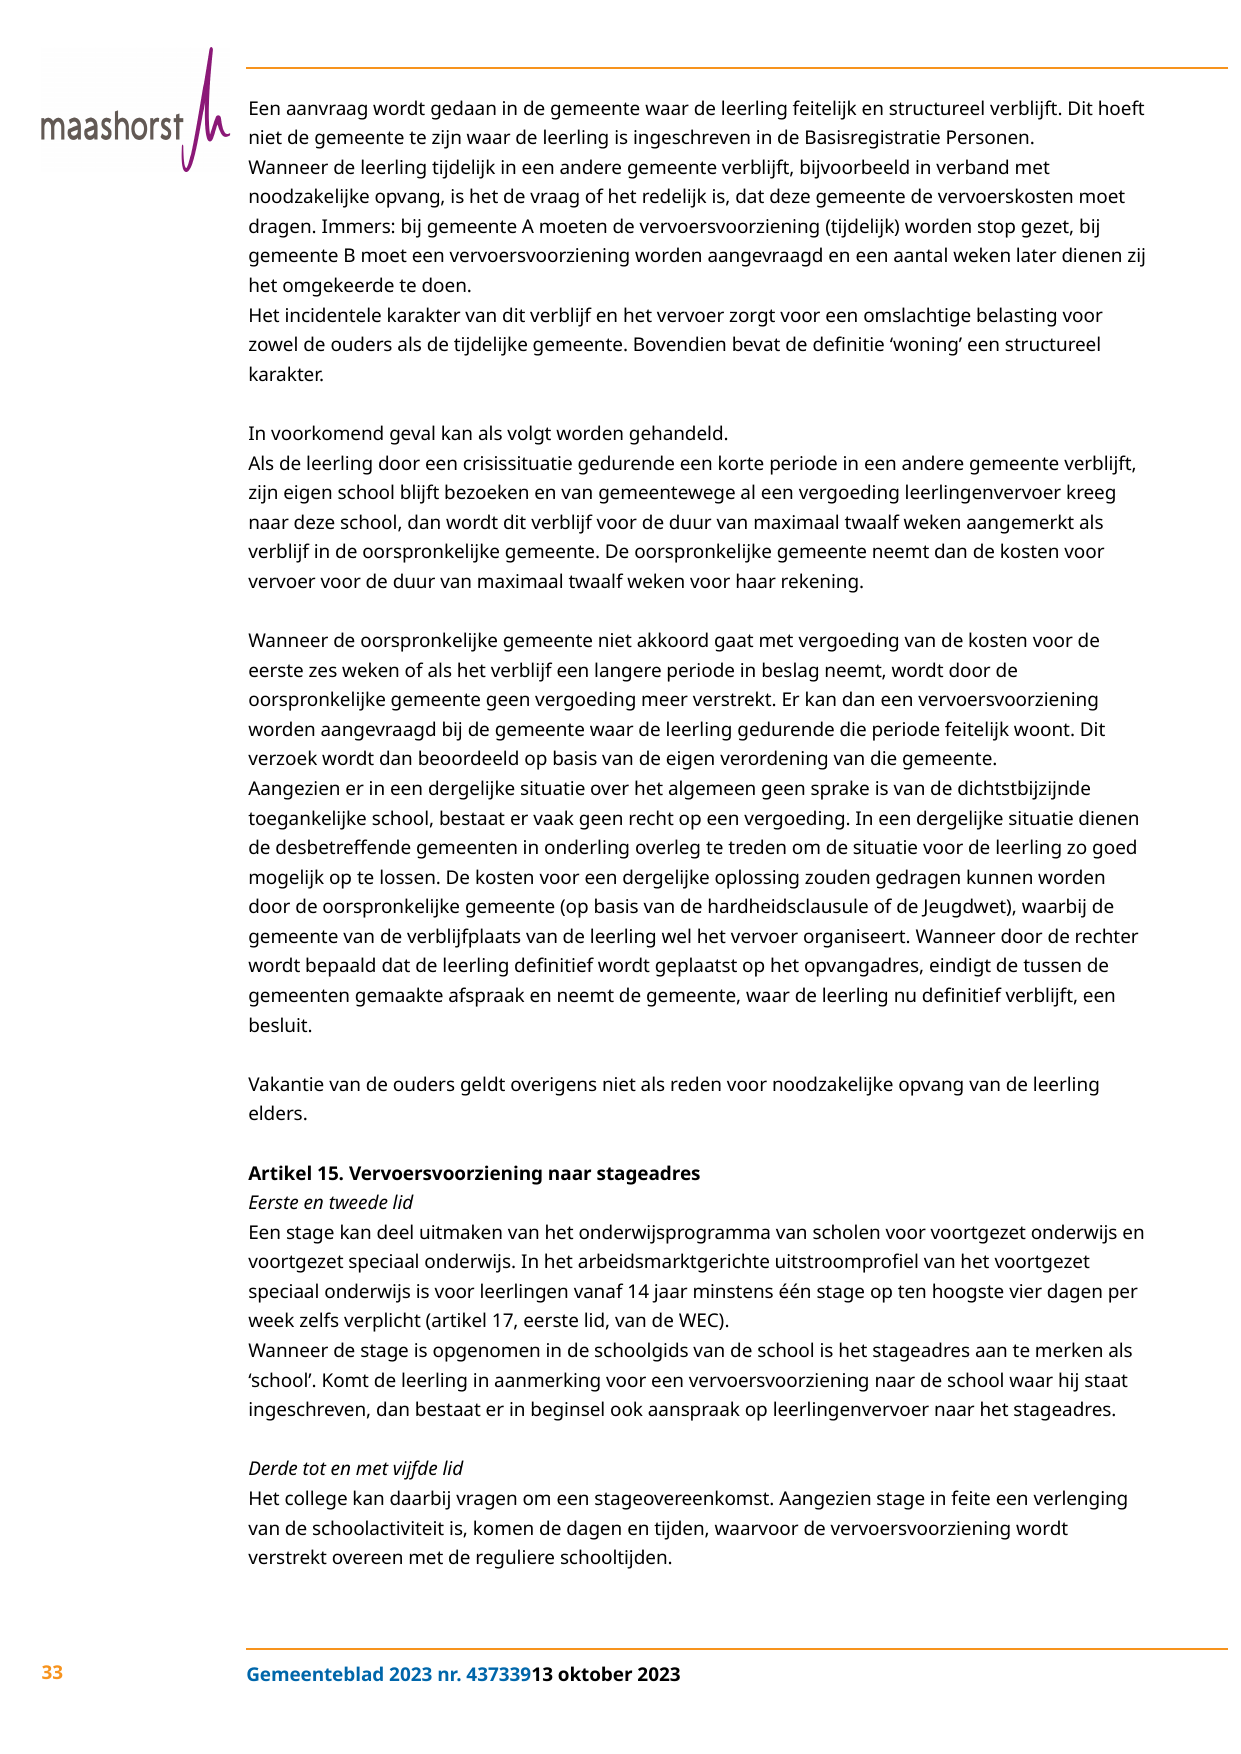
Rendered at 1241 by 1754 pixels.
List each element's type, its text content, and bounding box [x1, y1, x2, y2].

text Wanneer de oorspronkelijke gemeente niet akkoord gaat met vergoeding van de kosten voor de eerste zes weken of als het verblijf een langere periode in beslag neemt, wordt door de oorspronkelijke gemeente geen vergoeding meer verstrekt. Er kan dan een vervoersvoorziening worden aangevraagd bij de gemeente waar de leerling gedurende die periode feitelijk woont. Dit verzoek wordt dan beoordeeld op basis van de eigen verordening van die gemeente. [248, 627, 1152, 771]
text In voorkomend geval kan als volgt worden gehandeld. [248, 420, 1152, 446]
text Het incidentele karakter van dit verblijf en het vervoer zorgt voor een omslachtige belasting voor zowel de ouders als de tijdelijke gemeente. Bovendien bevat de definitie ‘woning’ een structureel karakter. [248, 302, 1152, 387]
text Een aanvraag wordt gedaan in de gemeente waar de leerling feitelijk en structureel verblijft. Dit hoeft niet de gemeente te zijn waar de leerling is ingeschreven in de Basisregistratie Personen. [248, 95, 1152, 150]
text Wanneer de stage is opgenomen in de schoolgids van de school is het stageadres aan te merken als ‘school’. Komt de leerling in aanmerking voor een vervoersvoorziening naar de school waar hij staat ingeschreven, dan bestaat er in beginsel ook aanspraak op leerlingenvervoer naar het stageadres. [248, 1337, 1152, 1422]
text Wanneer de leerling tijdelijk in een andere gemeente verblijft, bijvoorbeeld in verband met noodzakelijke opvang, is het de vraag of het redelijk is, dat deze gemeente de vervoerskosten moet dragen. Immers: bij gemeente A moeten de vervoersvoorziening (tijdelijk) worden stop gezet, bij gemeente B moet een vervoersvoorziening worden aangevraagd en een aantal weken later dienen zij het omgekeerde te doen. [248, 154, 1152, 298]
text Een stage kan deel uitmaken van het onderwijsprogramma van scholen voor voortgezet onderwijs en voortgezet speciaal onderwijs. In het arbeidsmarktgerichte uitstroomprofiel van het voortgezet speciaal onderwijs is voor leerlingen vanaf 14 jaar minstens één stage op ten hoogste vier dagen per week zelfs verplicht (artikel 17, eerste lid, van de WEC). [248, 1219, 1152, 1333]
text Aangezien er in een dergelijke situatie over het algemeen geen sprake is van de dichtstbijzijnde toegankelijke school, bestaat er vaak geen recht op een vergoeding. In een dergelijke situatie dienen de desbetreffende gemeenten in onderling overleg te treden om de situatie voor de leerling zo goed mogelijk op te lossen. De kosten voor een dergelijke oplossing zouden gedragen kunnen worden door de oorspronkelijke gemeente (op basis van de hardheidsclausule of de Jeugdwet), waarbij de gemeente van de verblijfplaats van de leerling wel het vervoer organiseert. Wanneer door de rechter wordt bepaald dat de leerling definitief wordt geplaatst op het opvangadres, eindigt de tussen de gemeenten gemaakte afspraak en neemt de gemeente, waar de leerling nu definitief verblijft, een besluit. [248, 775, 1152, 1038]
text Eerste en tweede lid [248, 1189, 1152, 1215]
text Artikel 15. Vervoersvoorziening naar stageadres [248, 1160, 1152, 1186]
text Het college kan daarbij vragen om een stageovereenkomst. Aangezien stage in feite een verlenging van de schoolactiviteit is, komen de dagen en tijden, waarvoor de vervoersvoorziening wordt verstrekt overeen met de reguliere schooltijden. [248, 1485, 1152, 1570]
text Als de leerling door een crisissituatie gedurende een korte periode in een andere gemeente verblijft, zijn eigen school blijft bezoeken en van gemeentewege al een vergoeding leerlingenvervoer kreeg naar deze school, dan wordt dit verblijf voor de duur van maximaal twaalf weken aangemerkt als verblijf in de oorspronkelijke gemeente. De oorspronkelijke gemeente neemt dan de kosten voor vervoer voor de duur van maximaal twaalf weken voor haar rekening. [248, 450, 1152, 594]
text Vakantie van de ouders geldt overigens niet als reden voor noodzakelijke opvang van de leerling elders. [248, 1071, 1152, 1126]
picture [41, 47, 231, 172]
text Derde tot en met vijfde lid [248, 1456, 1152, 1481]
